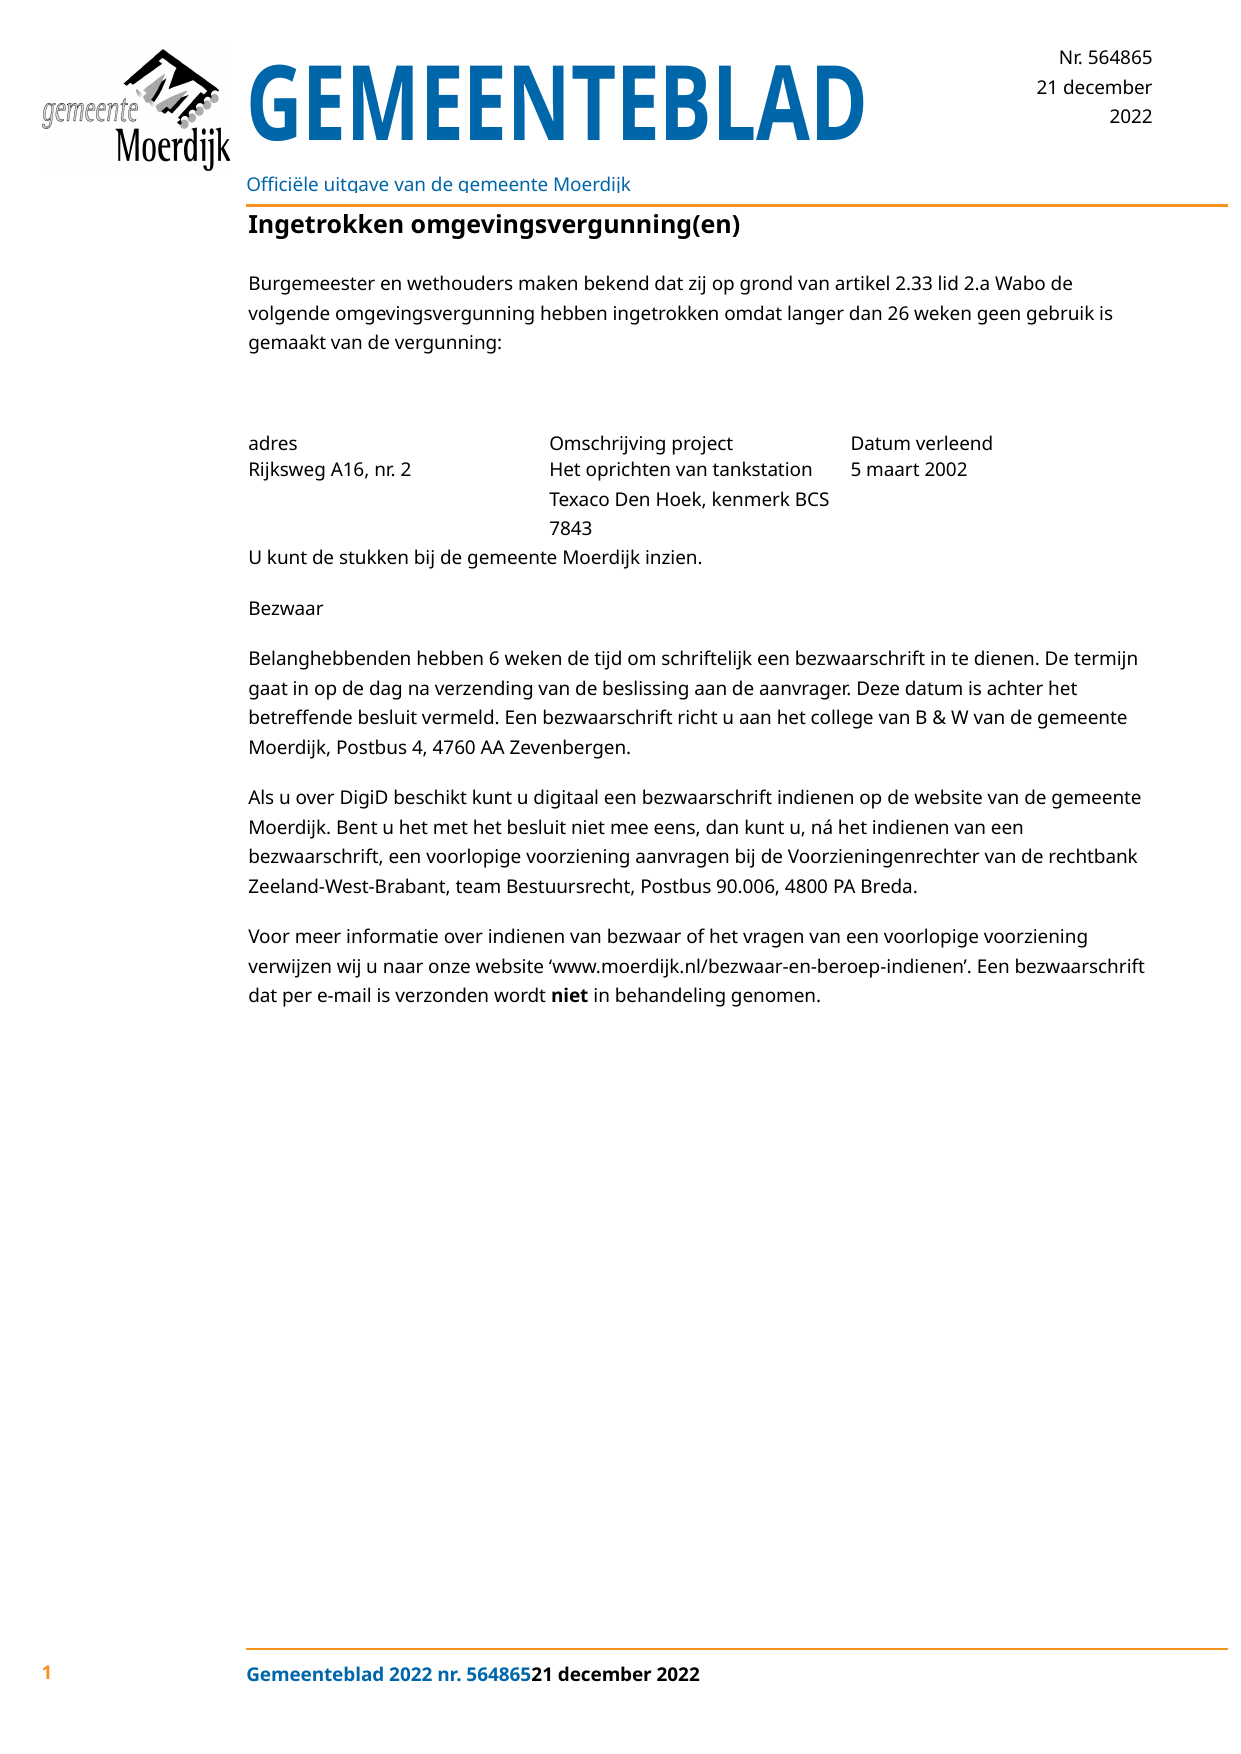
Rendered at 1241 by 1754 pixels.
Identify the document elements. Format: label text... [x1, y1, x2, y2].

table_header adres [248, 430, 549, 456]
table_header Omschrijving project [549, 430, 850, 456]
text Belanghebbenden hebben 6 weken de tijd om schriftelijk een bezwaarschrift in te dienen. De termijn gaat in op de dag na verzending van de beslissing aan de aanvrager. Deze datum is achter het betreffende besluit vermeld. Een bezwaarschrift richt u aan het college van B & W van de gemeente Moerdijk, Postbus 4, 4760 AA Zevenbergen. [248, 645, 1152, 759]
table_cell 5 maart 2002 [850, 456, 1152, 541]
picture [41, 47, 231, 172]
table_cell Rijksweg A16, nr. 2 [248, 456, 549, 541]
text Als u over DigiD beschikt kunt u digitaal een bezwaarschrift indienen op de website van de gemeente Moerdijk. Bent u het met het besluit niet mee eens, dan kunt u, ná het indienen van een bezwaarschrift, een voorlopige voorziening aanvragen bij de Voorzieningenrechter van de rechtbank Zeeland-West-Brabant, team Bestuursrecht, Postbus 90.006, 4800 PA Breda. [248, 784, 1152, 899]
text U kunt de stukken bij de gemeente Moerdijk inzien. [248, 544, 1152, 570]
text Burgemeester en wethouders maken bekend dat zij op grond van artikel 2.33 lid 2.a Wabo de volgende omgevingsvergunning hebben ingetrokken omdat langer dan 26 weken geen gebruik is gemaakt van de vergunning: [248, 270, 1152, 355]
text Voor meer informatie over indienen van bezwaar of het vragen van een voorlopige voorziening verwijzen wij u naar onze website ‘www.moerdijk.nl/bezwaar-en-beroep-indienen’. Een bezwaarschrift dat per e-mail is verzonden wordt niet in behandeling genomen. [248, 923, 1152, 1008]
table_header Datum verleend [850, 430, 1152, 456]
table_cell Het oprichten van tankstation Texaco Den Hoek, kenmerk BCS 7843 [549, 456, 850, 541]
text Ingetrokken omgevingsvergunning(en) [248, 207, 1152, 241]
text Bezwaar [248, 595, 1152, 620]
